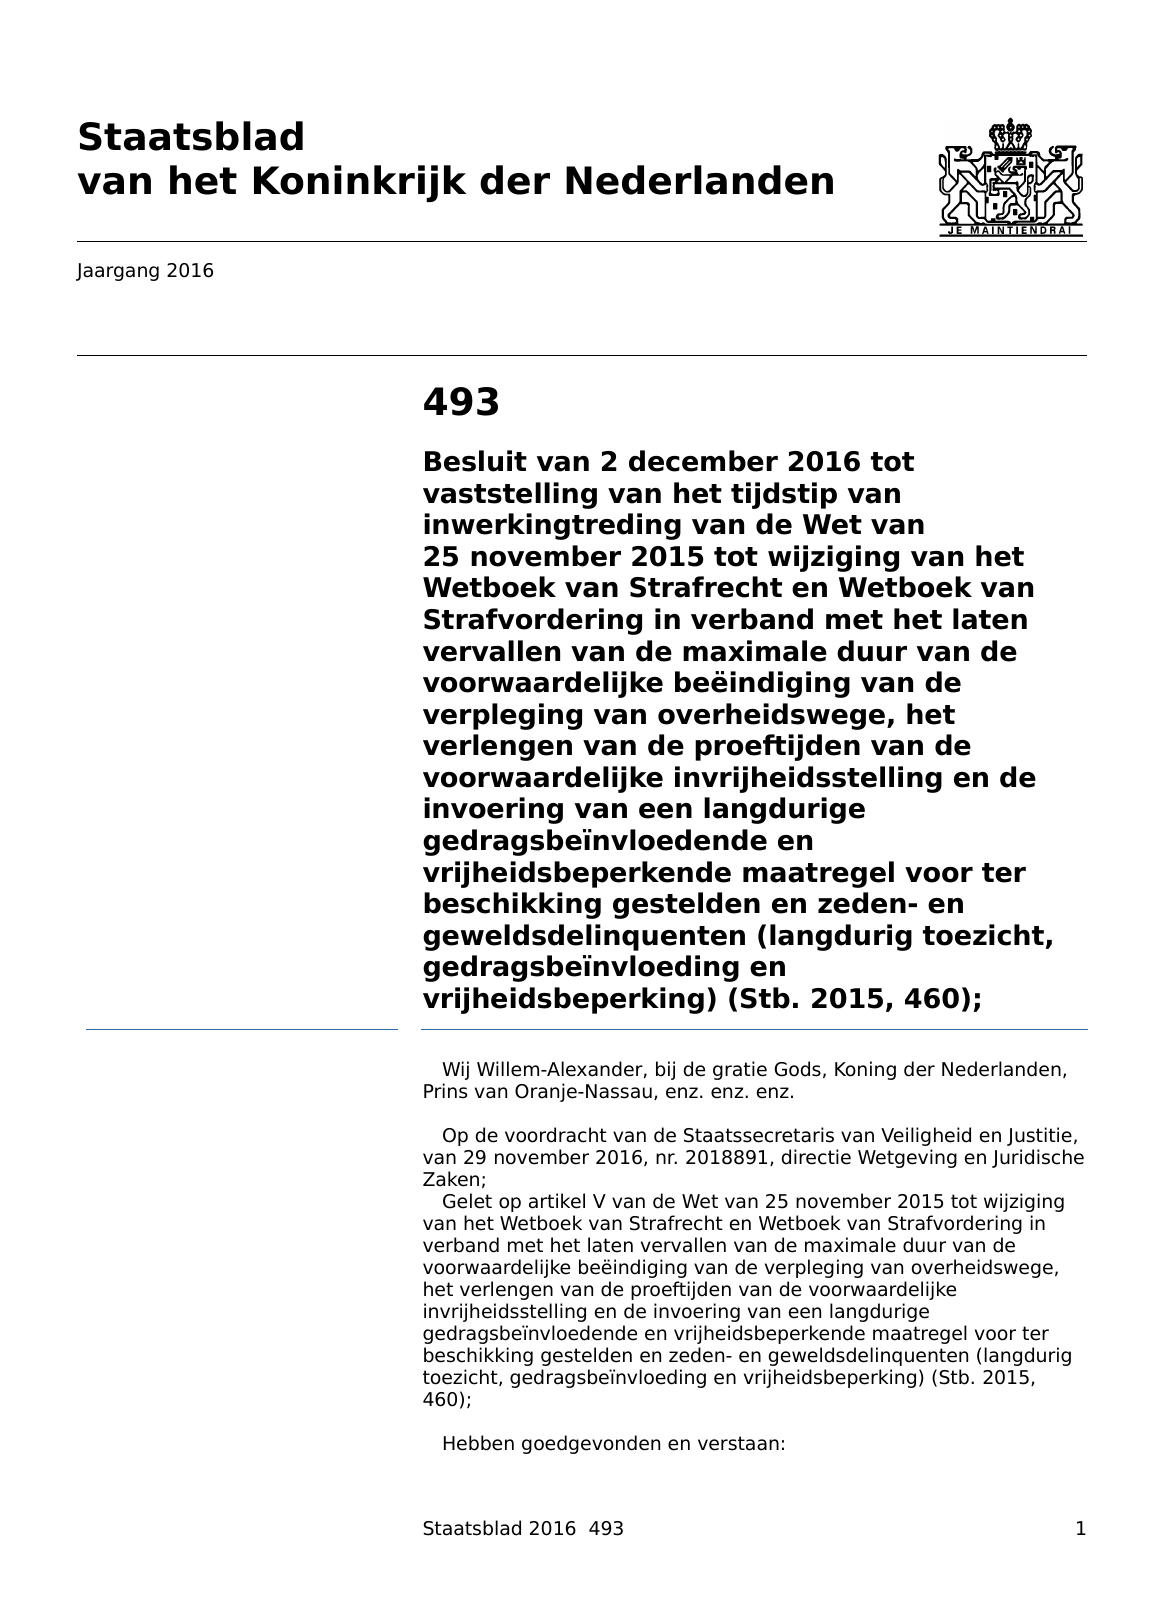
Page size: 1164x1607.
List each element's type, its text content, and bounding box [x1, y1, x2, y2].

table_cell Jaargang 2016 [77, 242, 1087, 355]
text Wij Willem-Alexander, bij de gratie Gods, Koning der Nederlanden, Prins van Oranje-Nassau, enz. enz. enz. [422, 1059, 1087, 1103]
text Gelet op artikel V van de Wet van 25 november 2015 tot wijziging van het Wetboek van Strafrecht en Wetboek van Strafvordering in verband met het laten vervallen van de maximale duur van de voorwaardelijke beëindiging van de verpleging van overheidswege, het verlengen van de proeftijden van de voorwaardelijke invrijheidsstelling en de invoering van een langdurige gedragsbeïnvloedende en vrijheidsbeperkende maatregel voor ter beschikking gestelden en zeden- en geweldsdelinquenten (langdurig toezicht, gedragsbeïnvloeding en vrijheidsbeperking) (Stb. 2015, 460); [422, 1191, 1087, 1411]
text Op de voordracht van de Staatssecretaris van Veiligheid en Justitie, van 29 november 2016, nr. 2018891, directie Wetgeving en Juridische Zaken; [422, 1125, 1087, 1191]
subtitle 493 [422, 381, 1087, 424]
picture [936, 115, 1087, 240]
table_header [886, 100, 1087, 241]
text Besluit van 2 december 2016 tot vaststelling van het tijdstip van inwerkingtreding van de Wet van 25 november 2015 tot wijziging van het Wetboek van Strafrecht en Wetboek van Strafvordering in verband met het laten vervallen van de maximale duur van de voorwaardelijke beëindiging van de verpleging van overheidswege, het verlengen van de proeftijden van de voorwaardelijke invrijheidsstelling en de invoering van een langdurige gedragsbeïnvloedende en vrijheidsbeperkende maatregel voor ter beschikking gestelden en zeden- en geweldsdelinquenten (langdurig toezicht, gedragsbeïnvloeding en vrijheidsbeperking) (Stb. 2015, 460); [422, 447, 1087, 1015]
table_header Staatsblad van het Koninkrijk der Nederlanden [77, 100, 886, 241]
text Hebben goedgevonden en verstaan: [422, 1433, 1087, 1455]
